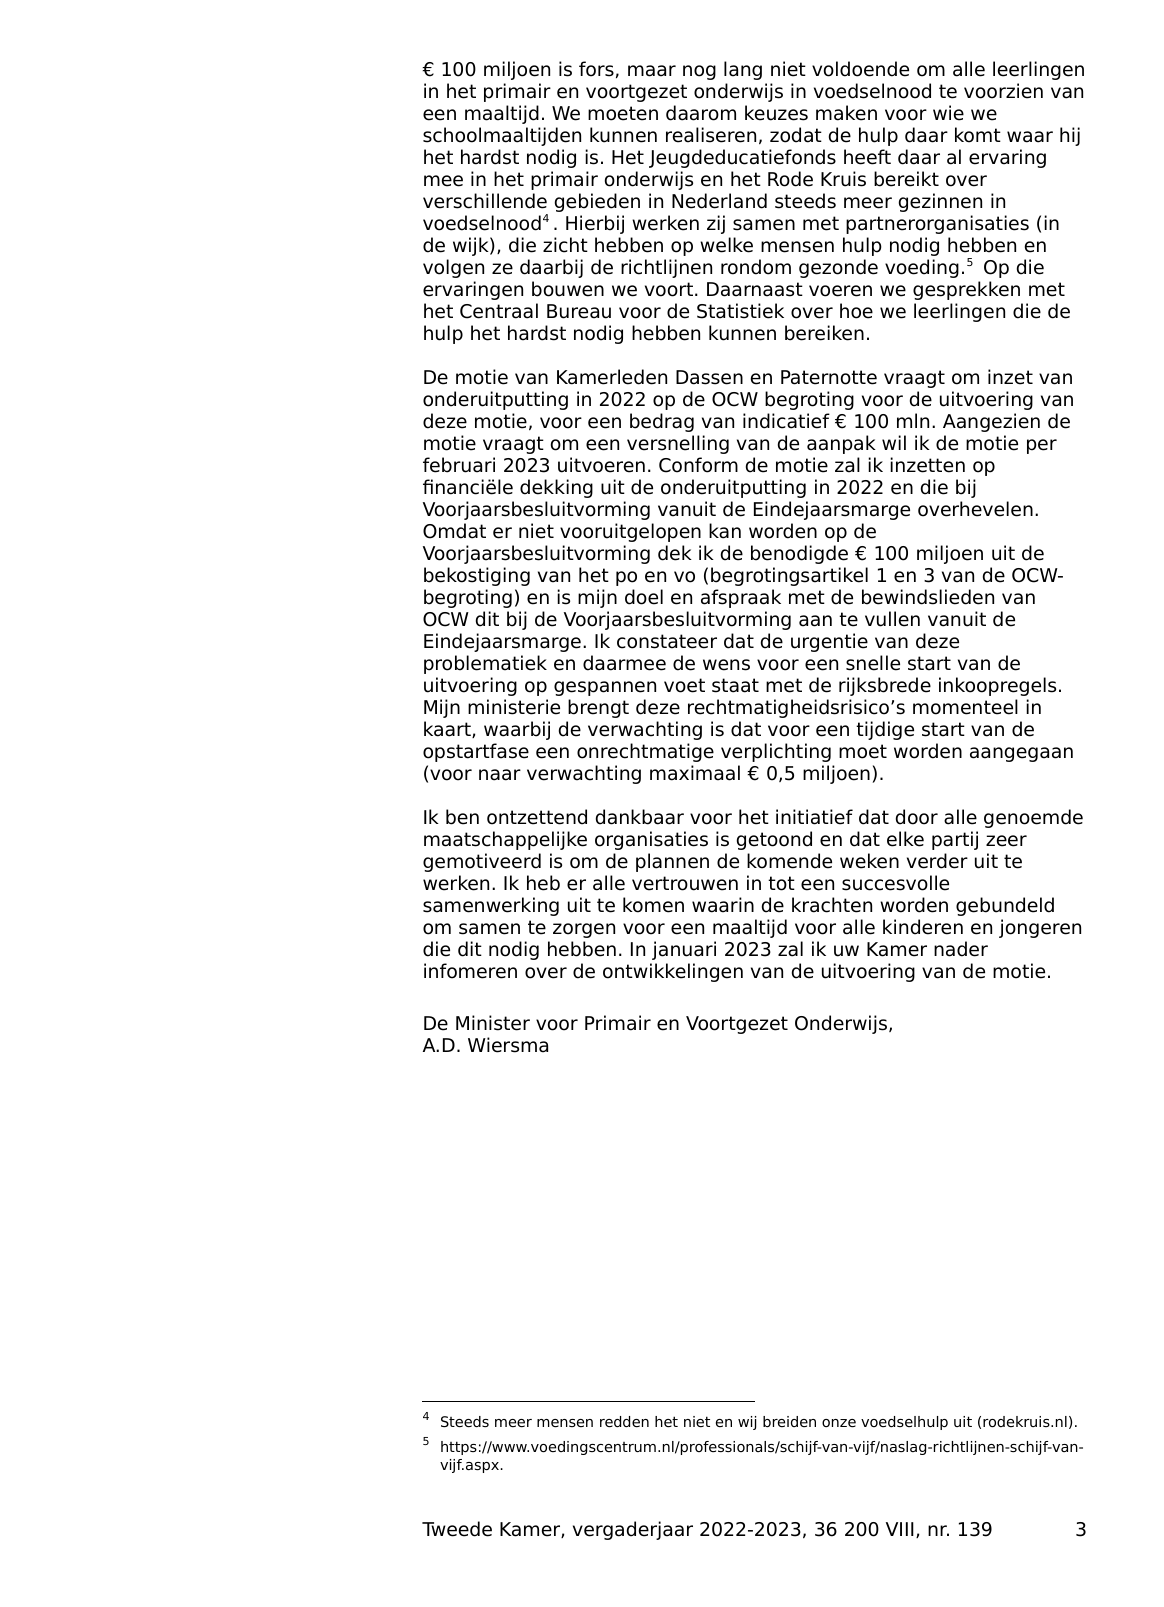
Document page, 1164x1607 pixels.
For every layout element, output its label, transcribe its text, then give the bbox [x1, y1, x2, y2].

text https://www.voedingscentrum.nl/professionals/schijf-van-vijf/naslag-richtlijnen-schijf-van-vijf.aspx. [422, 1435, 1087, 1474]
text De motie van Kamerleden Dassen en Paternotte vraagt om inzet van onderuitputting in 2022 op de OCW begroting voor de uitvoering van deze motie, voor een bedrag van indicatief € 100 mln. Aangezien de motie vraagt om een versnelling van de aanpak wil ik de motie per februari 2023 uitvoeren. Conform de motie zal ik inzetten op financiële dekking uit de onderuitputting in 2022 en die bij Voorjaarsbesluitvorming vanuit de Eindejaarsmarge overhevelen. Omdat er niet vooruitgelopen kan worden op de Voorjaarsbesluitvorming dek ik de benodigde € 100 miljoen uit de bekostiging van het po en vo (begrotingsartikel 1 en 3 van de OCW-begroting) en is mijn doel en afspraak met de bewindslieden van OCW dit bij de Voorjaarsbesluitvorming aan te vullen vanuit de Eindejaarsmarge. Ik constateer dat de urgentie van deze problematiek en daarmee de wens voor een snelle start van de uitvoering op gespannen voet staat met de rijksbrede inkoopregels. Mijn ministerie brengt deze rechtmatigheidsrisico’s momenteel in kaart, waarbij de verwachting is dat voor een tijdige start van de opstartfase een onrechtmatige verplichting moet worden aangegaan (voor naar verwachting maximaal € 0,5 miljoen). [422, 367, 1087, 784]
text De Minister voor Primair en Voortgezet Onderwijs, A.D. Wiersma [422, 1013, 1087, 1057]
text Ik ben ontzettend dankbaar voor het initiatief dat door alle genoemde maatschappelijke organisaties is getoond en dat elke partij zeer gemotiveerd is om de plannen de komende weken verder uit te werken. Ik heb er alle vertrouwen in tot een succesvolle samenwerking uit te komen waarin de krachten worden gebundeld om samen te zorgen voor een maaltijd voor alle kinderen en jongeren die dit nodig hebben. In januari 2023 zal ik uw Kamer nader infomeren over de ontwikkelingen van de uitvoering van de motie. [422, 807, 1087, 983]
text € 100 miljoen is fors, maar nog lang niet voldoende om alle leerlingen in het primair en voortgezet onderwijs in voedselnood te voorzien van een maaltijd. We moeten daarom keuzes maken voor wie we schoolmaaltijden kunnen realiseren, zodat de hulp daar komt waar hij het hardst nodig is. Het Jeugdeducatiefonds heeft daar al ervaring mee in het primair onderwijs en het Rode Kruis bereikt over verschillende gebieden in Nederland steeds meer gezinnen in voedselnood. Hierbij werken zij samen met partnerorganisaties (in de wijk), die zicht hebben op welke mensen hulp nodig hebben en volgen ze daarbij de richtlijnen rondom gezonde voeding. Op die ervaringen bouwen we voort. Daarnaast voeren we gesprekken met het Centraal Bureau voor de Statistiek over hoe we leerlingen die de hulp het hardst nodig hebben kunnen bereiken. [422, 59, 1087, 345]
text Steeds meer mensen redden het niet en wij breiden onze voedselhulp uit (rodekruis.nl). [422, 1410, 1087, 1432]
